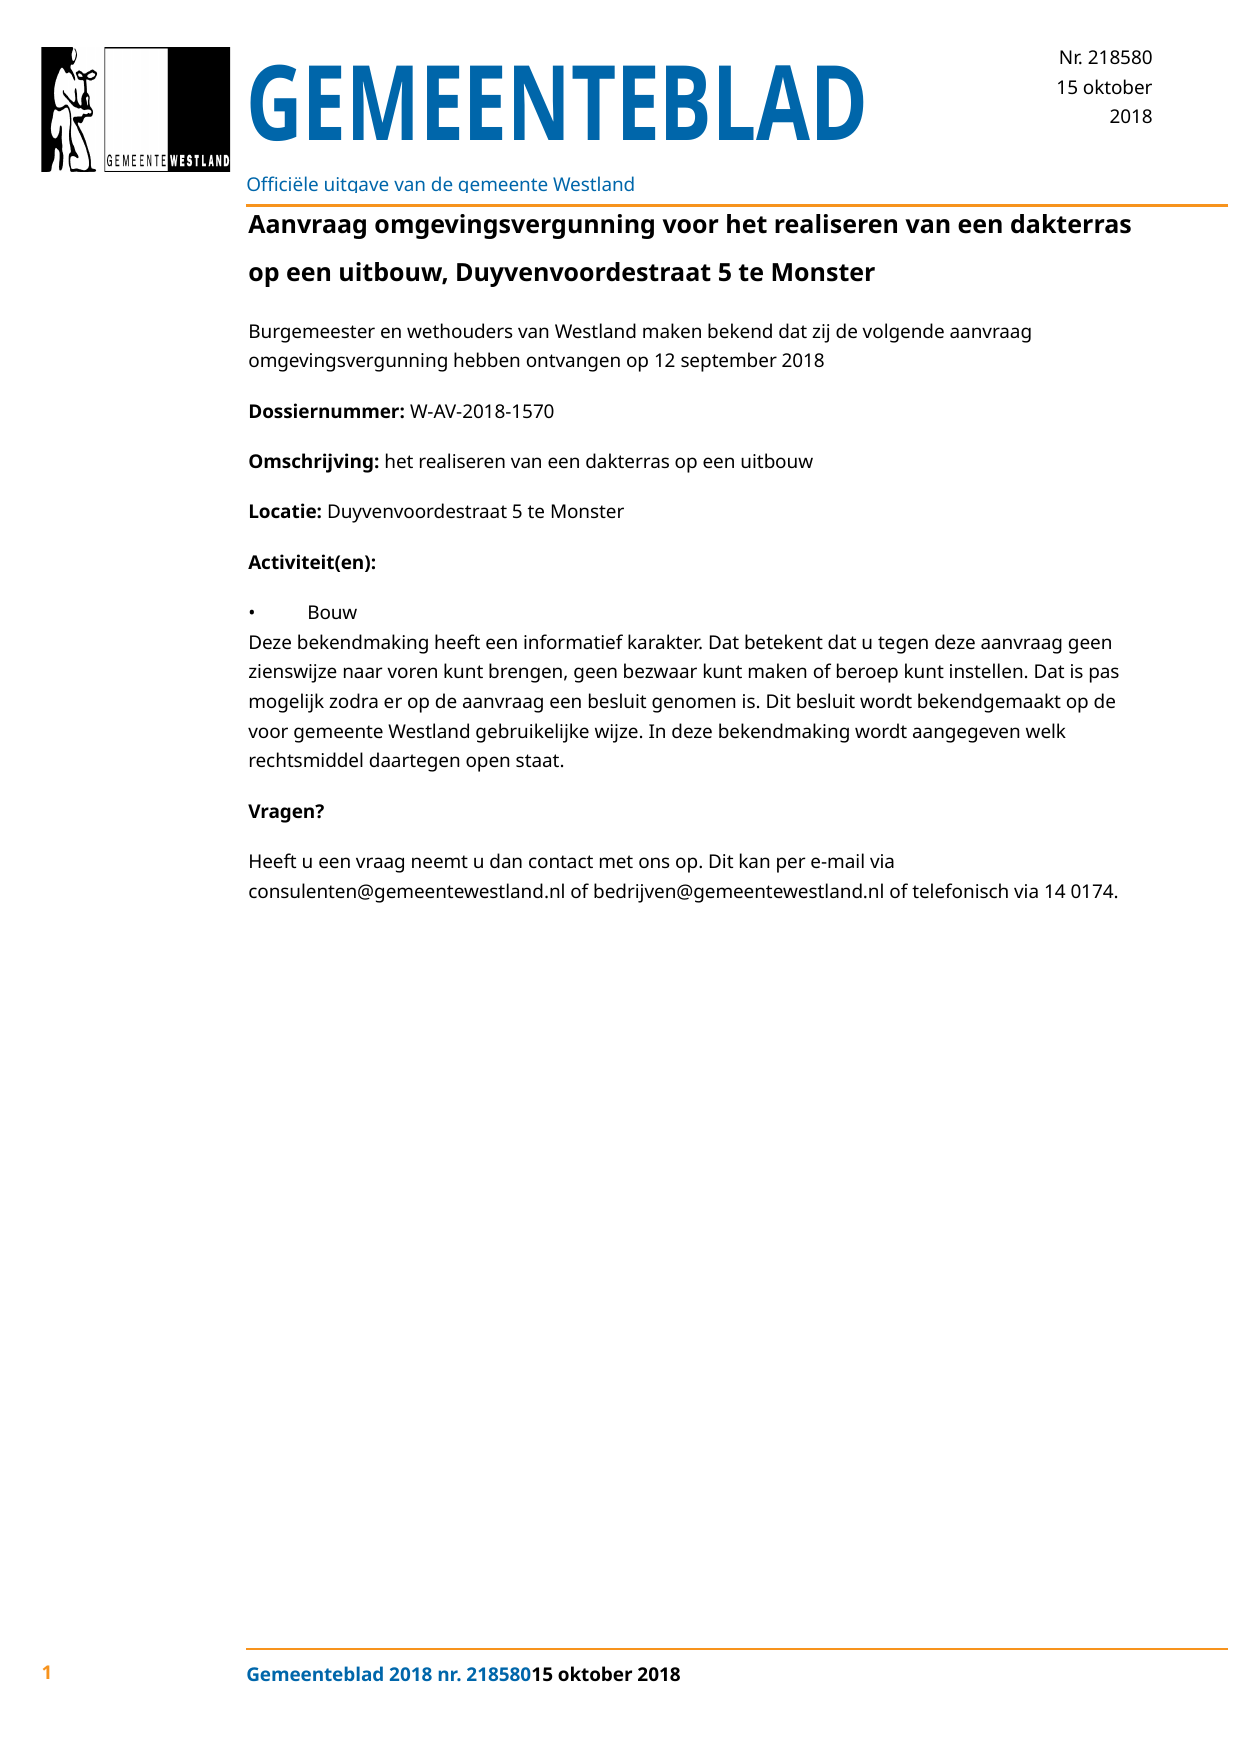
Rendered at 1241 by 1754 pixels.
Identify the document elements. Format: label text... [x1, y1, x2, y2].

text Locatie: Duyvenvoordestraat 5 te Monster [248, 499, 1152, 524]
text Burgemeester en wethouders van Westland maken bekend dat zij de volgende aanvraag omgevingsvergunning hebben ontvangen op 12 september 2018 [248, 318, 1152, 373]
text Dossiernummer: W-AV-2018-1570 [248, 398, 1152, 424]
text Deze bekendmaking heeft een informatief karakter. Dat betekent dat u tegen deze aanvraag geen zienswijze naar voren kunt brengen, geen bezwaar kunt maken of beroep kunt instellen. Dat is pas mogelijk zodra er op de aanvraag een besluit genomen is. Dit besluit wordt bekendgemaakt op de voor gemeente Westland gebruikelijke wijze. In deze bekendmaking wordt aangegeven welk rechtsmiddel daartegen open staat. [248, 629, 1152, 773]
text Omschrijving: het realiseren van een dakterras op een uitbouw [248, 448, 1152, 474]
text Activiteit(en): [248, 549, 1152, 575]
list Bouw [248, 599, 1152, 625]
text Heeft u een vraag neemt u dan contact met ons op. Dit kan per e-mail via consulenten@gemeentewestland.nl of bedrijven@gemeentewestland.nl of telefonisch via 14 0174. [248, 848, 1152, 904]
text Vragen? [248, 798, 1152, 824]
picture [41, 47, 231, 172]
text Aanvraag omgevingsvergunning voor het realiseren van een dakterras op een uitbouw, Duyvenvoordestraat 5 te Monster [248, 207, 1152, 288]
